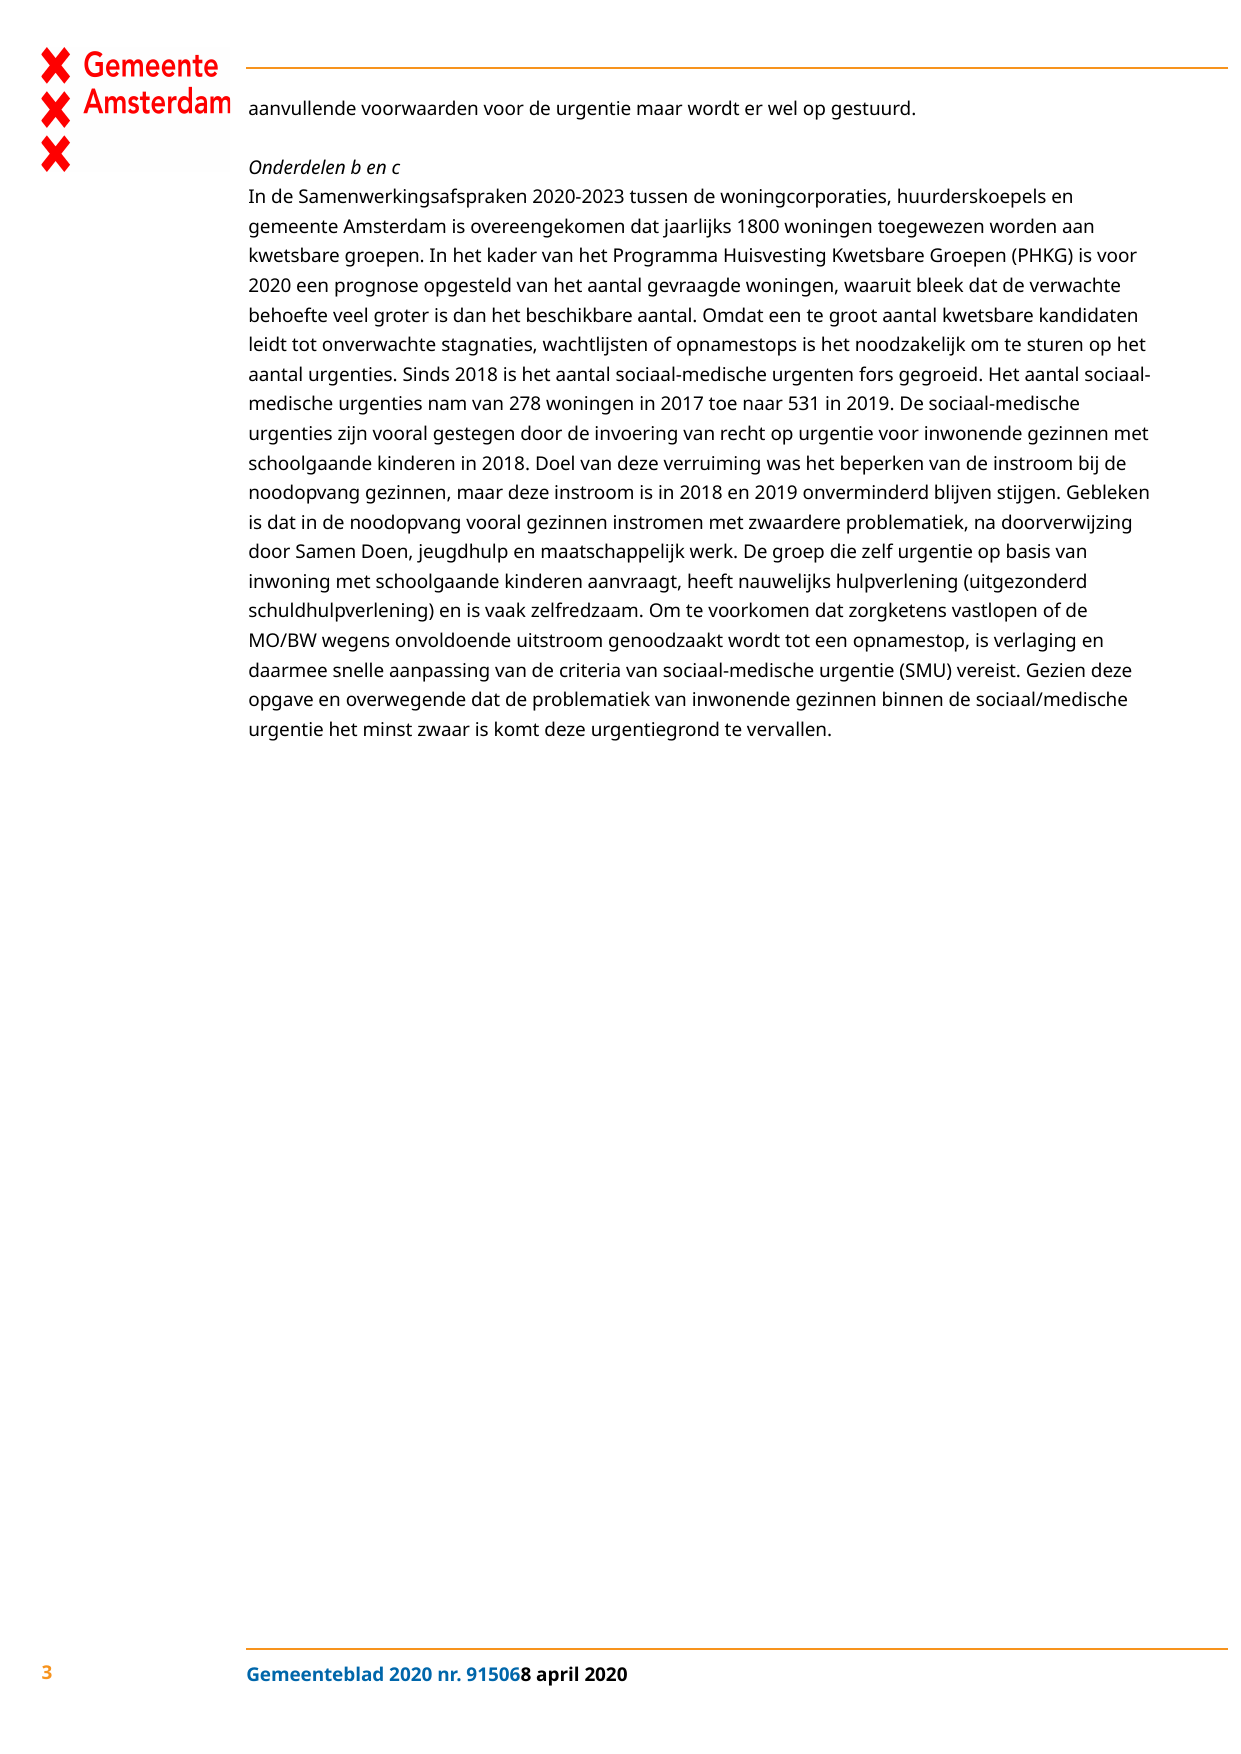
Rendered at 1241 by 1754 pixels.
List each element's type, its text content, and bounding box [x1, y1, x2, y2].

text In de Samenwerkingsafspraken 2020-2023 tussen de woningcorporaties, huurderskoepels en gemeente Amsterdam is overeengekomen dat jaarlijks 1800 woningen toegewezen worden aan kwetsbare groepen. In het kader van het Programma Huisvesting Kwetsbare Groepen (PHKG) is voor 2020 een prognose opgesteld van het aantal gevraagde woningen, waaruit bleek dat de verwachte behoefte veel groter is dan het beschikbare aantal. Omdat een te groot aantal kwetsbare kandidaten leidt tot onverwachte stagnaties, wachtlijsten of opnamestops is het noodzakelijk om te sturen op het aantal urgenties. Sinds 2018 is het aantal sociaal-medische urgenten fors gegroeid. Het aantal sociaal-medische urgenties nam van 278 woningen in 2017 toe naar 531 in 2019. De sociaal-medische urgenties zijn vooral gestegen door de invoering van recht op urgentie voor inwonende gezinnen met schoolgaande kinderen in 2018. Doel van deze verruiming was het beperken van de instroom bij de noodopvang gezinnen, maar deze instroom is in 2018 en 2019 onverminderd blijven stijgen. Gebleken is dat in de noodopvang vooral gezinnen instromen met zwaardere problematiek, na doorverwijzing door Samen Doen, jeugdhulp en maatschappelijk werk. De groep die zelf urgentie op basis van inwoning met schoolgaande kinderen aanvraagt, heeft nauwelijks hulpverlening (uitgezonderd schuldhulpverlening) en is vaak zelfredzaam. Om te voorkomen dat zorgketens vastlopen of de MO/BW wegens onvoldoende uitstroom genoodzaakt wordt tot een opnamestop, is verlaging en daarmee snelle aanpassing van de criteria van sociaal-medische urgentie (SMU) vereist. Gezien deze opgave en overwegende dat de problematiek van inwonende gezinnen binnen de sociaal/medische urgentie het minst zwaar is komt deze urgentiegrond te vervallen. [248, 183, 1152, 742]
text aanvullende voorwaarden voor de urgentie maar wordt er wel op gestuurd. [248, 95, 1152, 121]
text Onderdelen b en c [248, 154, 1152, 180]
picture [41, 47, 231, 172]
